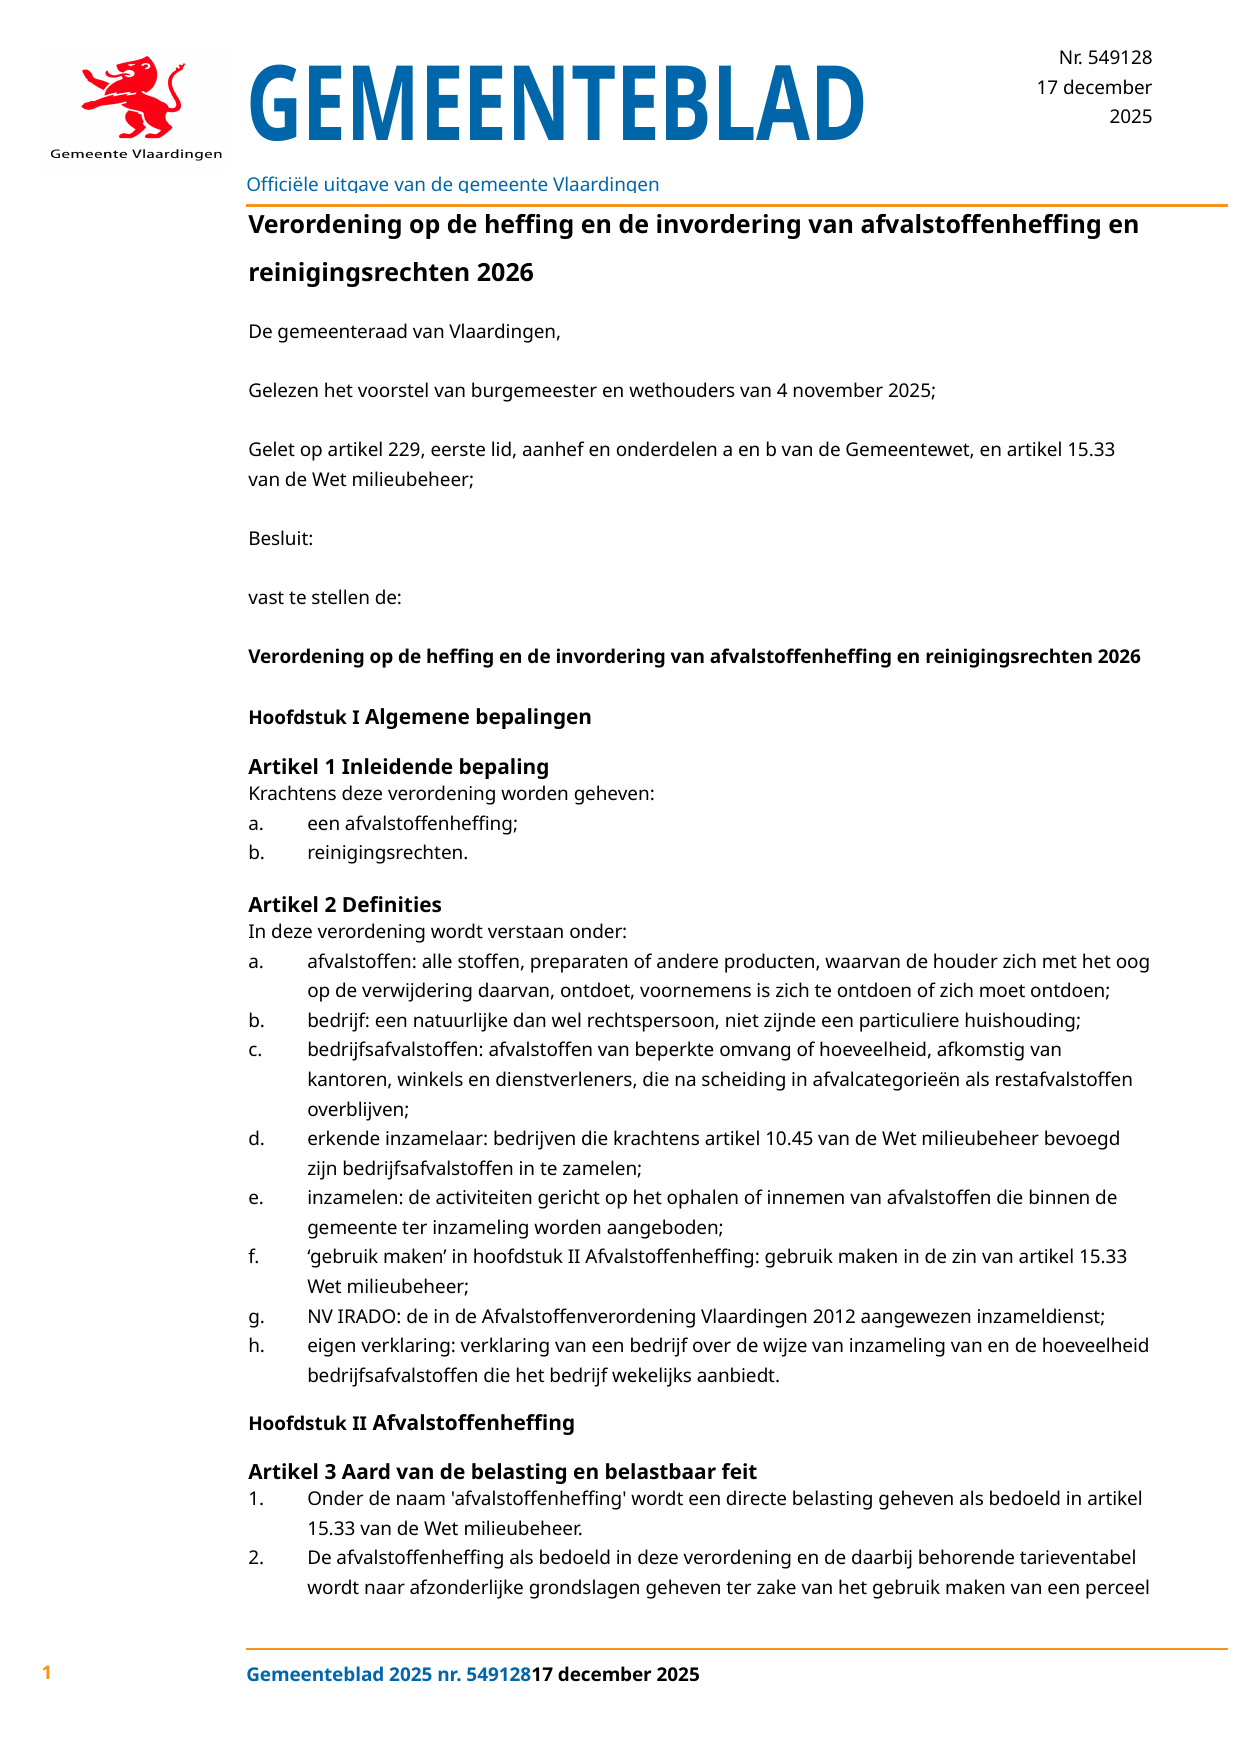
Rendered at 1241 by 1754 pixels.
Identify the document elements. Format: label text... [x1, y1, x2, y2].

text Verordening op de heffing en de invordering van afvalstoffenheffing en reinigingsrechten 2026 [248, 207, 1152, 288]
list bedrijf: een natuurlijke dan wel rechtspersoon, niet zijnde een particuliere huishouding; [248, 1007, 1152, 1033]
list inzamelen: de activiteiten gericht op het ophalen of innemen van afvalstoffen die binnen de gemeente ter inzameling worden aangeboden; [248, 1184, 1152, 1240]
list Onder de naam 'afvalstoffenheffing' wordt een directe belasting geheven als bedoeld in artikel 15.33 van de Wet milieubeheer. [248, 1485, 1152, 1541]
list NV IRADO: de in de Afvalstoffenverordening Vlaardingen 2012 aangewezen inzameldienst; [248, 1303, 1152, 1328]
list een afvalstoffenheffing; [248, 810, 1152, 836]
list afvalstoffen: alle stoffen, preparaten of andere producten, waarvan de houder zich met het oog op de verwijdering daarvan, ontdoet, voornemens is zich te ontdoen of zich moet ontdoen; [248, 948, 1152, 1003]
text Gelezen het voorstel van burgemeester en wethouders van 4 november 2025; [248, 377, 1152, 403]
text Krachtens deze verordening worden geheven: [248, 780, 1152, 806]
text vast te stellen de: [248, 584, 1152, 610]
list reinigingsrechten. [248, 839, 1152, 865]
text Artikel 2 Definities [248, 890, 1152, 918]
text In deze verordening wordt verstaan onder: [248, 918, 1152, 944]
text Artikel 3 Aard van de belasting en belastbaar feit [248, 1457, 1152, 1485]
text Hoofdstuk I Algemene bepalingen [248, 702, 1152, 731]
list De afvalstoffenheffing als bedoeld in deze verordening en de daarbij behorende tarieventabel wordt naar afzonderlijke grondslagen geheven ter zake van het gebruik maken van een perceel [248, 1544, 1152, 1600]
text Hoofdstuk II Afvalstoffenheffing [248, 1408, 1152, 1436]
text Verordening op de heffing en de invordering van afvalstoffenheffing en reinigingsrechten 2026 [248, 643, 1152, 669]
list erkende inzamelaar: bedrijven die krachtens artikel 10.45 van de Wet milieubeheer bevoegd zijn bedrijfsafvalstoffen in te zamelen; [248, 1125, 1152, 1181]
list eigen verklaring: verklaring van een bedrijf over de wijze van inzameling van en de hoeveelheid bedrijfsafvalstoffen die het bedrijf wekelijks aanbiedt. [248, 1332, 1152, 1388]
list bedrijfsafvalstoffen: afvalstoffen van beperkte omvang of hoeveelheid, afkomstig van kantoren, winkels en dienstverleners, die na scheiding in afvalcategorieën als restafvalstoffen overblijven; [248, 1037, 1152, 1121]
text Gelet op artikel 229, eerste lid, aanhef en onderdelen a en b van de Gemeentewet, en artikel 15.33 van de Wet milieubeheer; [248, 436, 1152, 492]
text De gemeenteraad van Vlaardingen, [248, 318, 1152, 344]
text Artikel 1 Inleidende bepaling [248, 752, 1152, 780]
list ‘gebruik maken’ in hoofdstuk II Afvalstoffenheffing: gebruik maken in de zin van artikel 15.33 Wet milieubeheer; [248, 1244, 1152, 1299]
text Besluit: [248, 525, 1152, 551]
picture [41, 47, 231, 172]
